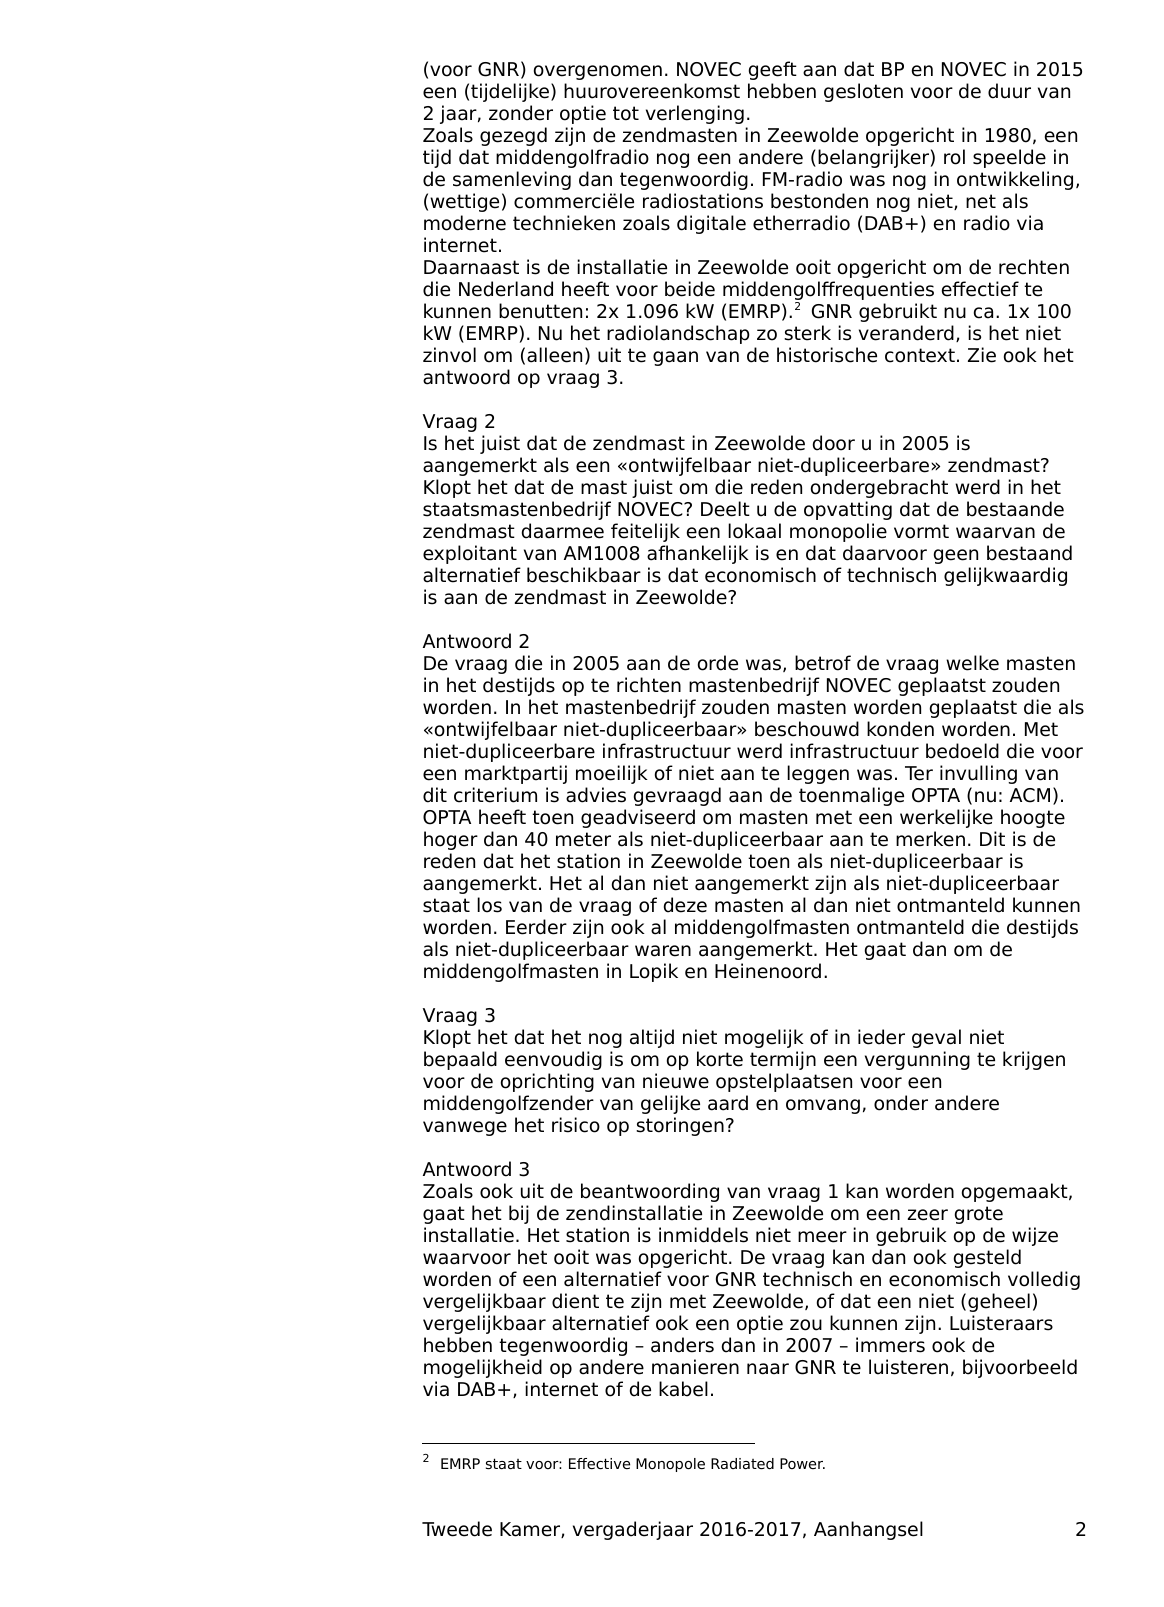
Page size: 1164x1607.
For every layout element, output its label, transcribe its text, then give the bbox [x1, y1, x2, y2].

text Zoals ook uit de beantwoording van vraag 1 kan worden opgemaakt, gaat het bij de zendinstallatie in Zeewolde om een zeer grote installatie. Het station is inmiddels niet meer in gebruik op de wijze waarvoor het ooit was opgericht. De vraag kan dan ook gesteld worden of een alternatief voor GNR technisch en economisch volledig vergelijkbaar dient te zijn met Zeewolde, of dat een niet (geheel) vergelijkbaar alternatief ook een optie zou kunnen zijn. Luisteraars hebben tegenwoordig – anders dan in 2007 – immers ook de mogelijkheid op andere manieren naar GNR te luisteren, bijvoorbeeld via DAB+, internet of de kabel. [422, 1181, 1087, 1401]
text De vraag die in 2005 aan de orde was, betrof de vraag welke masten in het destijds op te richten mastenbedrijf NOVEC geplaatst zouden worden. In het mastenbedrijf zouden masten worden geplaatst die als «ontwijfelbaar niet-dupliceerbaar» beschouwd konden worden. Met niet-dupliceerbare infrastructuur werd infrastructuur bedoeld die voor een marktpartij moeilijk of niet aan te leggen was. Ter invulling van dit criterium is advies gevraagd aan de toenmalige OPTA (nu: ACM). OPTA heeft toen geadviseerd om masten met een werkelijke hoogte hoger dan 40 meter als niet-dupliceerbaar aan te merken. Dit is de reden dat het station in Zeewolde toen als niet-dupliceerbaar is aangemerkt. Het al dan niet aangemerkt zijn als niet-dupliceerbaar staat los van de vraag of deze masten al dan niet ontmanteld kunnen worden. Eerder zijn ook al middengolfmasten ontmanteld die destijds als niet-dupliceerbaar waren aangemerkt. Het gaat dan om de middengolfmasten in Lopik en Heinenoord. [422, 653, 1087, 983]
text Klopt het dat het nog altijd niet mogelijk of in ieder geval niet bepaald eenvoudig is om op korte termijn een vergunning te krijgen voor de oprichting van nieuwe opstelplaatsen voor een middengolfzender van gelijke aard en omvang, onder andere vanwege het risico op storingen? [422, 1027, 1087, 1137]
text Antwoord 3 [422, 1159, 1087, 1181]
text Zoals gezegd zijn de zendmasten in Zeewolde opgericht in 1980, een tijd dat middengolfradio nog een andere (belangrijker) rol speelde in de samenleving dan tegenwoordig. FM-radio was nog in ontwikkeling, (wettige) commerciële radiostations bestonden nog niet, net als moderne technieken zoals digitale etherradio (DAB+) en radio via internet. [422, 125, 1087, 257]
text Antwoord 2 [422, 631, 1087, 653]
text Daarnaast is de installatie in Zeewolde ooit opgericht om de rechten die Nederland heeft voor beide middengolffrequenties effectief te kunnen benutten: 2x 1.096 kW (EMRP). GNR gebruikt nu ca. 1x 100 kW (EMRP). Nu het radiolandschap zo sterk is veranderd, is het niet zinvol om (alleen) uit te gaan van de historische context. Zie ook het antwoord op vraag 3. [422, 257, 1087, 389]
text Vraag 3 [422, 1005, 1087, 1027]
text EMRP staat voor: Effective Monopole Radiated Power. [422, 1452, 1087, 1474]
text Vraag 2 [422, 411, 1087, 433]
text Is het juist dat de zendmast in Zeewolde door u in 2005 is aangemerkt als een «ontwijfelbaar niet-dupliceerbare» zendmast? Klopt het dat de mast juist om die reden ondergebracht werd in het staatsmastenbedrijf NOVEC? Deelt u de opvatting dat de bestaande zendmast daarmee feitelijk een lokaal monopolie vormt waarvan de exploitant van AM1008 afhankelijk is en dat daarvoor geen bestaand alternatief beschikbaar is dat economisch of technisch gelijkwaardig is aan de zendmast in Zeewolde? [422, 433, 1087, 609]
text (voor GNR) overgenomen. NOVEC geeft aan dat BP en NOVEC in 2015 een (tijdelijke) huurovereenkomst hebben gesloten voor de duur van 2 jaar, zonder optie tot verlenging. [422, 59, 1087, 125]
